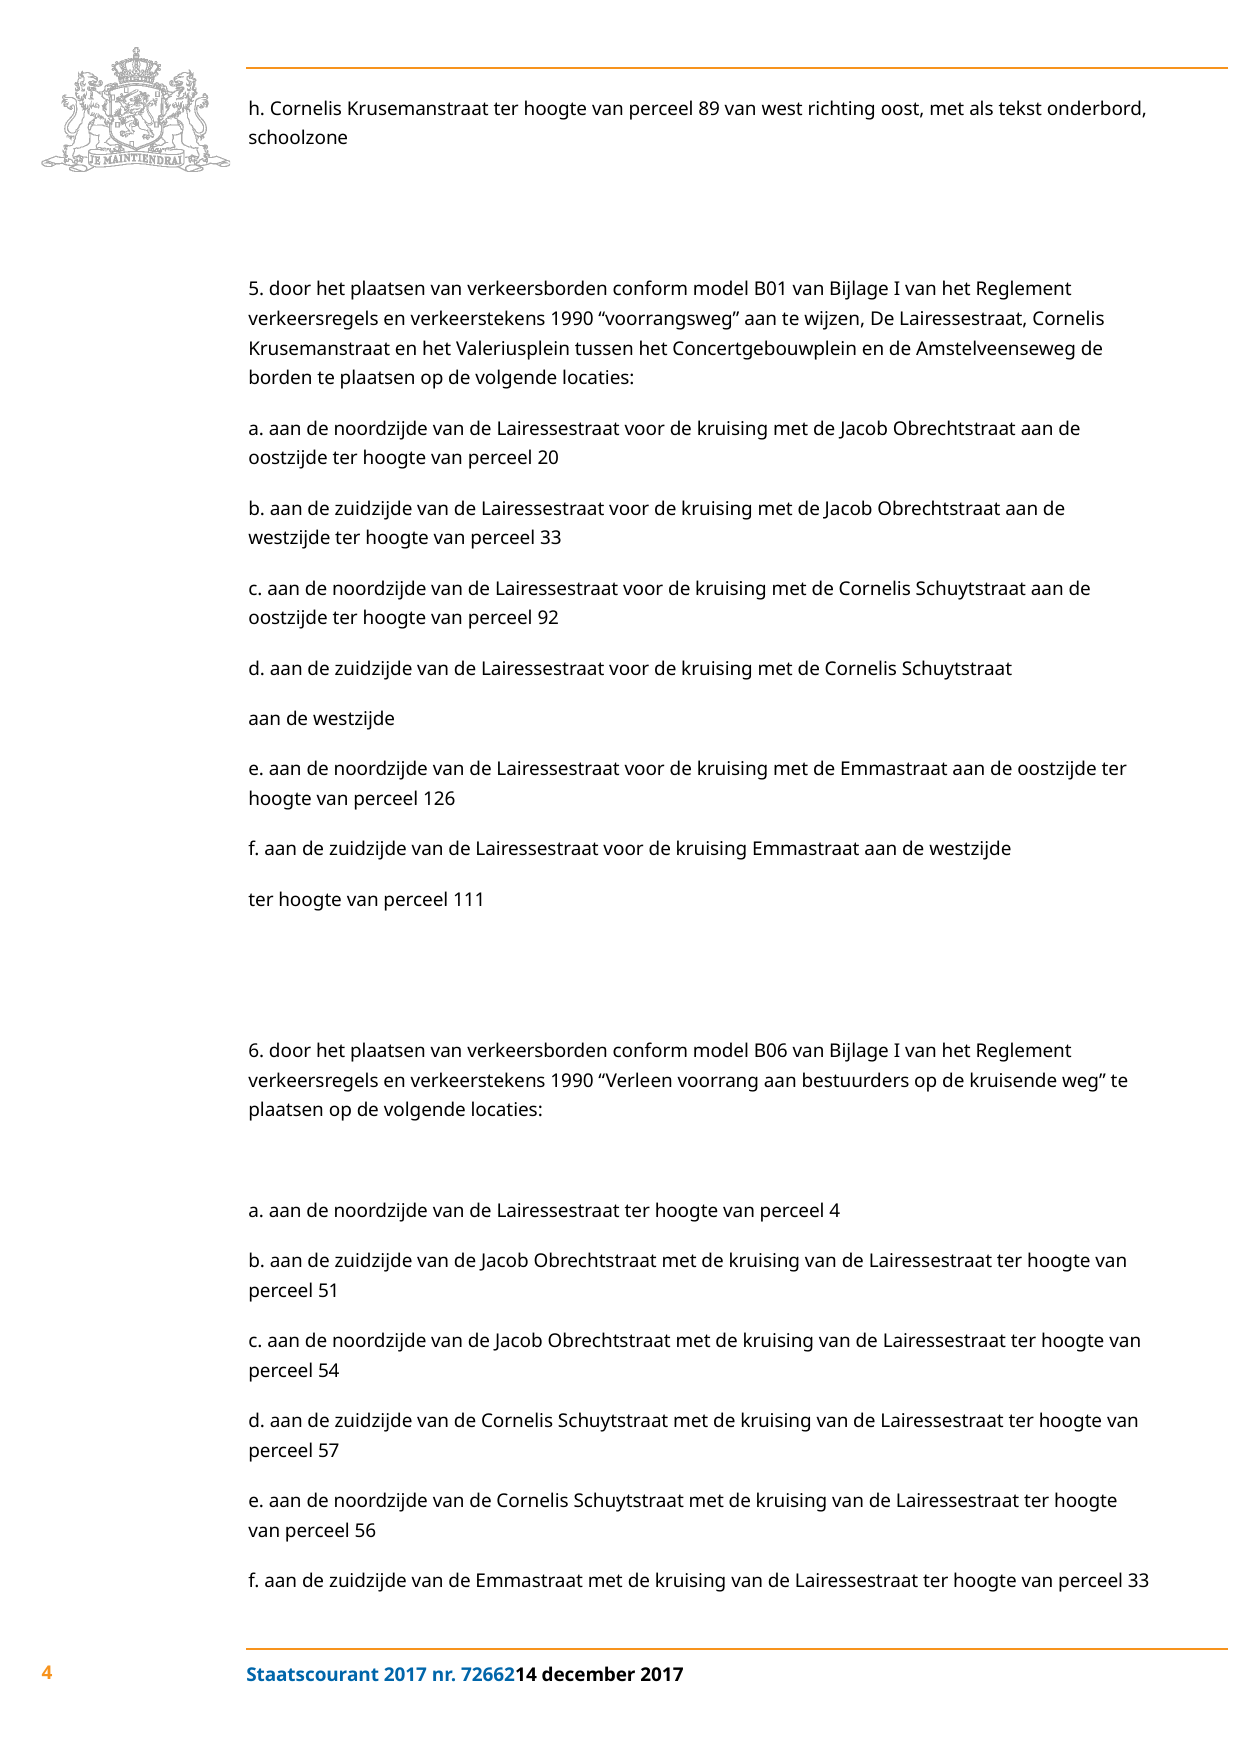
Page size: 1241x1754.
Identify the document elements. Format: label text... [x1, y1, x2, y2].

text e. aan de noordzijde van de Lairessestraat voor de kruising met de Emmastraat aan de oostzijde ter hoogte van perceel 126 [248, 756, 1152, 811]
text d. aan de zuidzijde van de Lairessestraat voor de kruising met de Cornelis Schuytstraat [248, 655, 1152, 681]
text ter hoogte van perceel 111 [248, 886, 1152, 912]
picture [41, 47, 231, 172]
text 6. door het plaatsen van verkeersborden conform model B06 van Bijlage I van het Reglement verkeersregels en verkeerstekens 1990 “Verleen voorrang aan bestuurders op de kruisende weg” te plaatsen op de volgende locaties: [248, 1037, 1152, 1122]
text b. aan de zuidzijde van de Lairessestraat voor de kruising met de Jacob Obrechtstraat aan de westzijde ter hoogte van perceel 33 [248, 495, 1152, 550]
text 5. door het plaatsen van verkeersborden conform model B01 van Bijlage I van het Reglement verkeersregels en verkeerstekens 1990 “voorrangsweg” aan te wijzen, De Lairessestraat, Cornelis Krusemanstraat en het Valeriusplein tussen het Concertgebouwplein en de Amstelveenseweg de borden te plaatsen op de volgende locaties: [248, 276, 1152, 390]
text c. aan de noordzijde van de Lairessestraat voor de kruising met de Cornelis Schuytstraat aan de oostzijde ter hoogte van perceel 92 [248, 575, 1152, 630]
text a. aan de noordzijde van de Lairessestraat voor de kruising met de Jacob Obrechtstraat aan de oostzijde ter hoogte van perceel 20 [248, 415, 1152, 470]
text d. aan de zuidzijde van de Cornelis Schuytstraat met de kruising van de Lairessestraat ter hoogte van perceel 57 [248, 1408, 1152, 1463]
text c. aan de noordzijde van de Jacob Obrechtstraat met de kruising van de Lairessestraat ter hoogte van perceel 54 [248, 1328, 1152, 1383]
text e. aan de noordzijde van de Cornelis Schuytstraat met de kruising van de Lairessestraat ter hoogte van perceel 56 [248, 1488, 1152, 1543]
text b. aan de zuidzijde van de Jacob Obrechtstraat met de kruising van de Lairessestraat ter hoogte van perceel 51 [248, 1248, 1152, 1303]
text aan de westzijde [248, 705, 1152, 731]
text h. Cornelis Krusemanstraat ter hoogte van perceel 89 van west richting oost, met als tekst onderbord, schoolzone [248, 95, 1152, 150]
text a. aan de noordzijde van de Lairessestraat ter hoogte van perceel 4 [248, 1197, 1152, 1223]
text f. aan de zuidzijde van de Emmastraat met de kruising van de Lairessestraat ter hoogte van perceel 33 [248, 1568, 1152, 1593]
text f. aan de zuidzijde van de Lairessestraat voor de kruising Emmastraat aan de westzijde [248, 836, 1152, 861]
